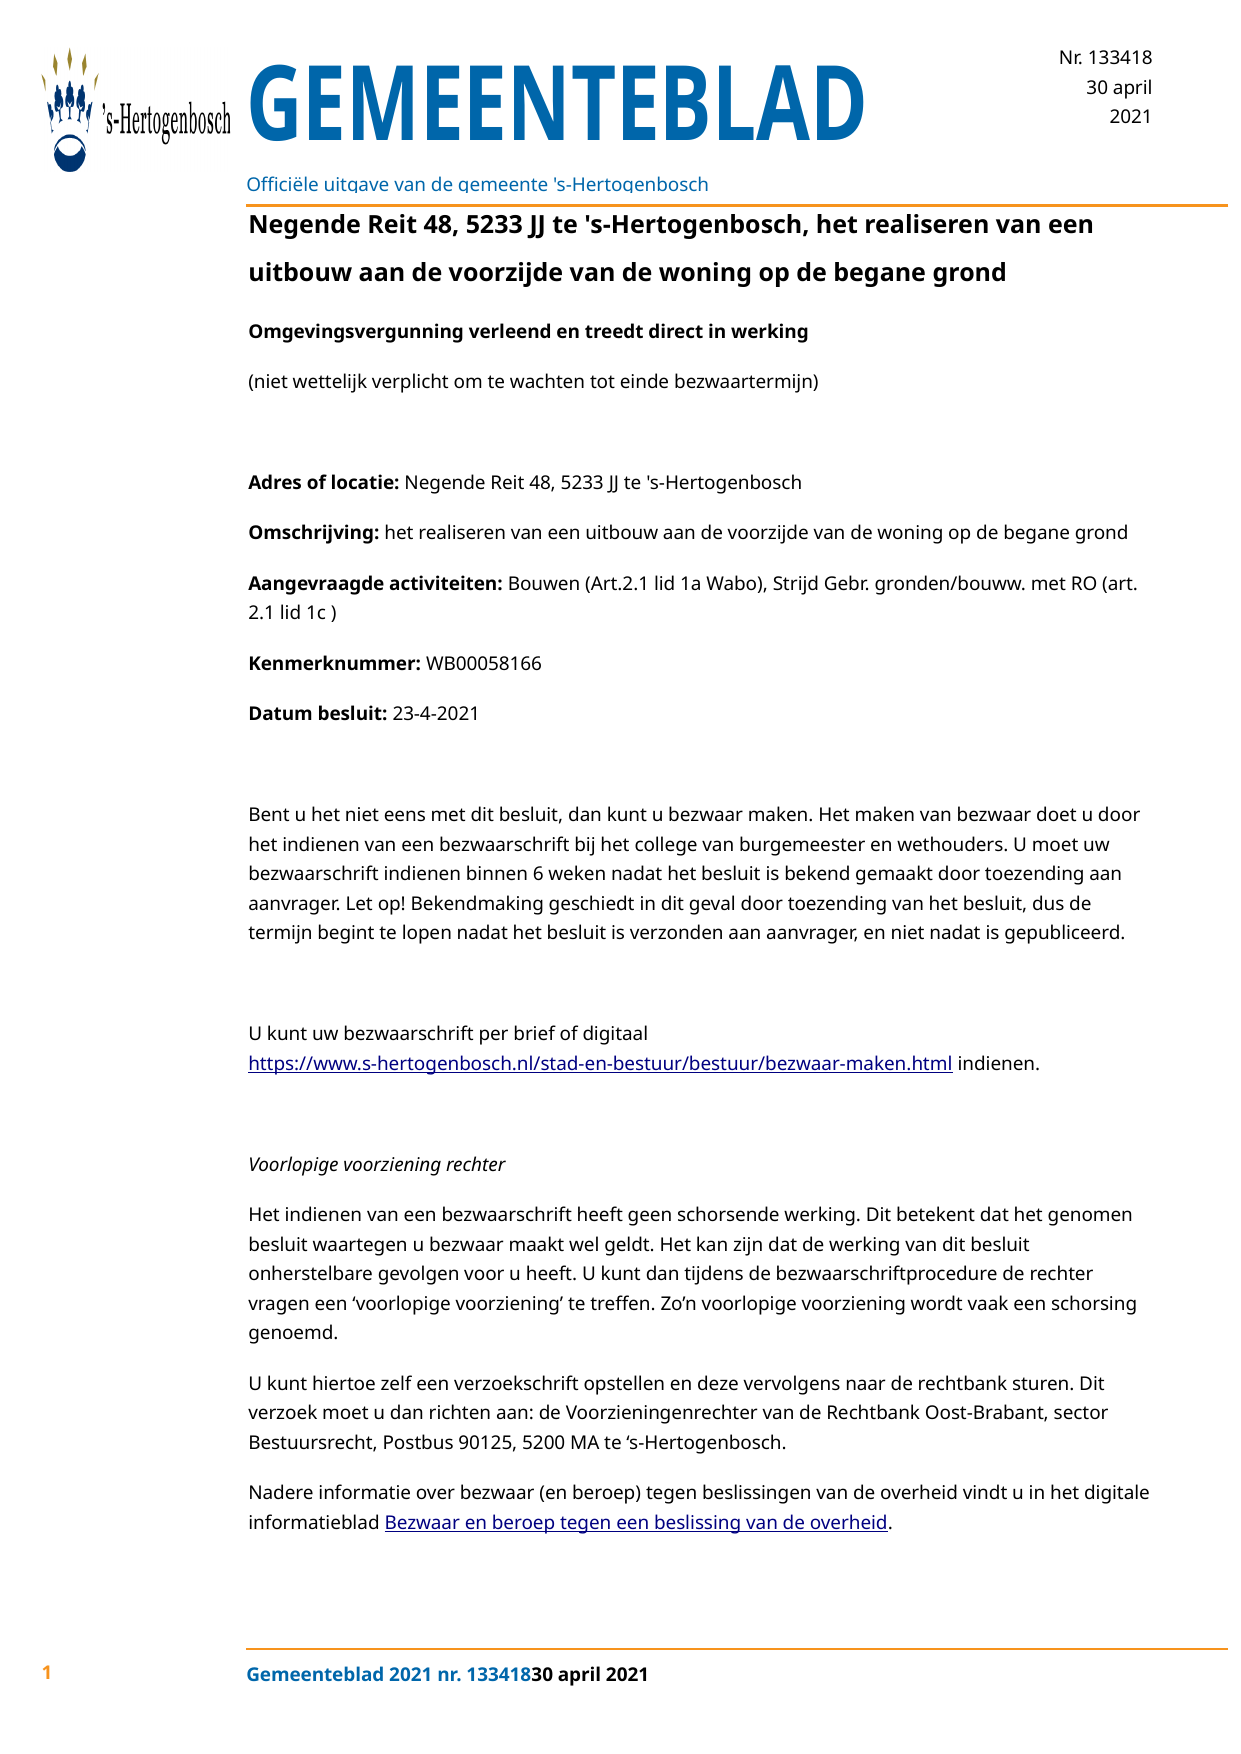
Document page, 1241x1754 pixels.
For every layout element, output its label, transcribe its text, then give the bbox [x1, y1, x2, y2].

text Aangevraagde activiteiten: Bouwen (Art.2.1 lid 1a Wabo), Strijd Gebr. gronden/bouww. met RO (art. 2.1 lid 1c ) [248, 570, 1152, 625]
text (niet wettelijk verplicht om te wachten tot einde bezwaartermijn) [248, 368, 1152, 394]
text U kunt hiertoe zelf een verzoekschrift opstellen en deze vervolgens naar de rechtbank sturen. Dit verzoek moet u dan richten aan: de Voorzieningenrechter van de Rechtbank Oost-Brabant, sector Bestuursrecht, Postbus 90125, 5200 MA te ‘s-Hertogenbosch. [248, 1370, 1152, 1455]
text Het indienen van een bezwaarschrift heeft geen schorsende werking. Dit betekent dat het genomen besluit waartegen u bezwaar maakt wel geldt. Het kan zijn dat de werking van dit besluit onherstelbare gevolgen voor u heeft. U kunt dan tijdens de bezwaarschriftprocedure de rechter vragen een ‘voorlopige voorziening’ te treffen. Zo’n voorlopige voorziening wordt vaak een schorsing genoemd. [248, 1201, 1152, 1345]
text Adres of locatie: Negende Reit 48, 5233 JJ te 's-Hertogenbosch [248, 469, 1152, 495]
text Omschrijving: het realiseren van een uitbouw aan de voorzijde van de woning op de begane grond [248, 519, 1152, 545]
text Negende Reit 48, 5233 JJ te 's-Hertogenbosch, het realiseren van een uitbouw aan de voorzijde van de woning op de begane grond [248, 207, 1152, 288]
text Omgevingsvergunning verleend en treedt direct in werking [248, 318, 1152, 344]
text Nadere informatie over bezwaar (en beroep) tegen beslissingen van de overheid vindt u in het digitale informatieblad Bezwaar en beroep tegen een beslissing van de overheid. [248, 1479, 1152, 1535]
text U kunt uw bezwaarschrift per brief of digitaal https://www.s-hertogenbosch.nl/stad-en-bestuur/bestuur/bezwaar-maken.html indienen. [248, 1020, 1152, 1076]
text Kenmerknummer: WB00058166 [248, 650, 1152, 676]
text Bent u het niet eens met dit besluit, dan kunt u bezwaar maken. Het maken van bezwaar doet u door het indienen van een bezwaarschrift bij het college van burgemeester en wethouders. U moet uw bezwaarschrift indienen binnen 6 weken nadat het besluit is bekend gemaakt door toezending aan aanvrager. Let op! Bekendmaking geschiedt in dit geval door toezending van het besluit, dus de termijn begint te lopen nadat het besluit is verzonden aan aanvrager, en niet nadat is gepubliceerd. [248, 801, 1152, 945]
text Datum besluit: 23-4-2021 [248, 700, 1152, 726]
text Voorlopige voorziening rechter [248, 1151, 1152, 1177]
picture [41, 47, 231, 172]
